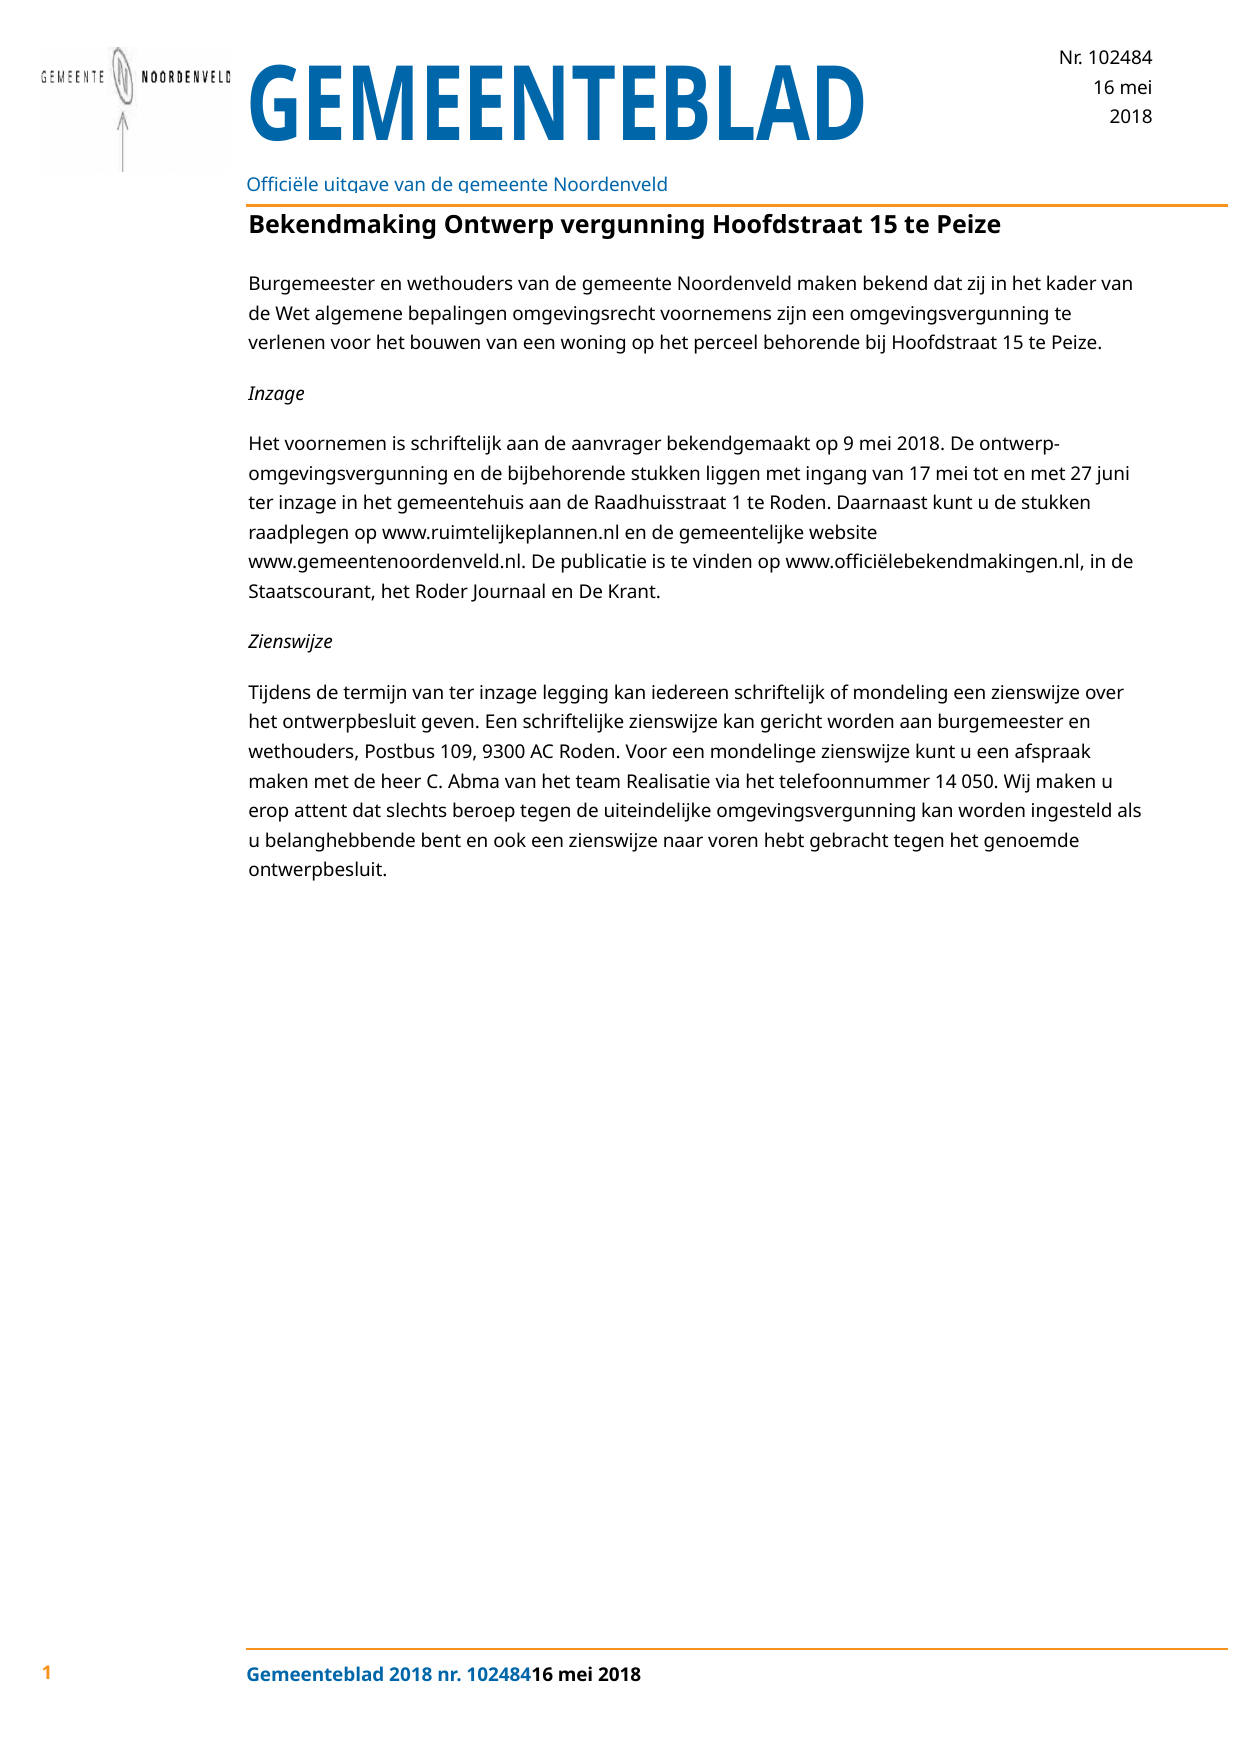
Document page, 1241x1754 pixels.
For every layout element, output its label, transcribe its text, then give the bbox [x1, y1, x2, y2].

text Het voornemen is schriftelijk aan de aanvrager bekendgemaakt op 9 mei 2018. De ontwerp-omgevingsvergunning en de bijbehorende stukken liggen met ingang van 17 mei tot en met 27 juni ter inzage in het gemeentehuis aan de Raadhuisstraat 1 te Roden. Daarnaast kunt u de stukken raadplegen op www.ruimtelijkeplannen.nl en de gemeentelijke website www.gemeentenoordenveld.nl. De publicatie is te vinden op www.officiëlebekendmakingen.nl, in de Staatscourant, het Roder Journaal en De Krant. [248, 430, 1152, 604]
text Bekendmaking Ontwerp vergunning Hoofdstraat 15 te Peize [248, 207, 1152, 241]
text Zienswijze [248, 629, 1152, 654]
text Burgemeester en wethouders van de gemeente Noordenveld maken bekend dat zij in het kader van de Wet algemene bepalingen omgevingsrecht voornemens zijn een omgevingsvergunning te verlenen voor het bouwen van een woning op het perceel behorende bij Hoofdstraat 15 te Peize. [248, 270, 1152, 355]
text Inzage [248, 380, 1152, 406]
picture [41, 47, 231, 172]
text Tijdens de termijn van ter inzage legging kan iedereen schriftelijk of mondeling een zienswijze over het ontwerpbesluit geven. Een schriftelijke zienswijze kan gericht worden aan burgemeester en wethouders, Postbus 109, 9300 AC Roden. Voor een mondelinge zienswijze kunt u een afspraak maken met de heer C. Abma van het team Realisatie via het telefoonnummer 14 050. Wij maken u erop attent dat slechts beroep tegen de uiteindelijke omgevingsvergunning kan worden ingesteld als u belanghebbende bent en ook een zienswijze naar voren hebt gebracht tegen het genoemde ontwerpbesluit. [248, 679, 1152, 882]
